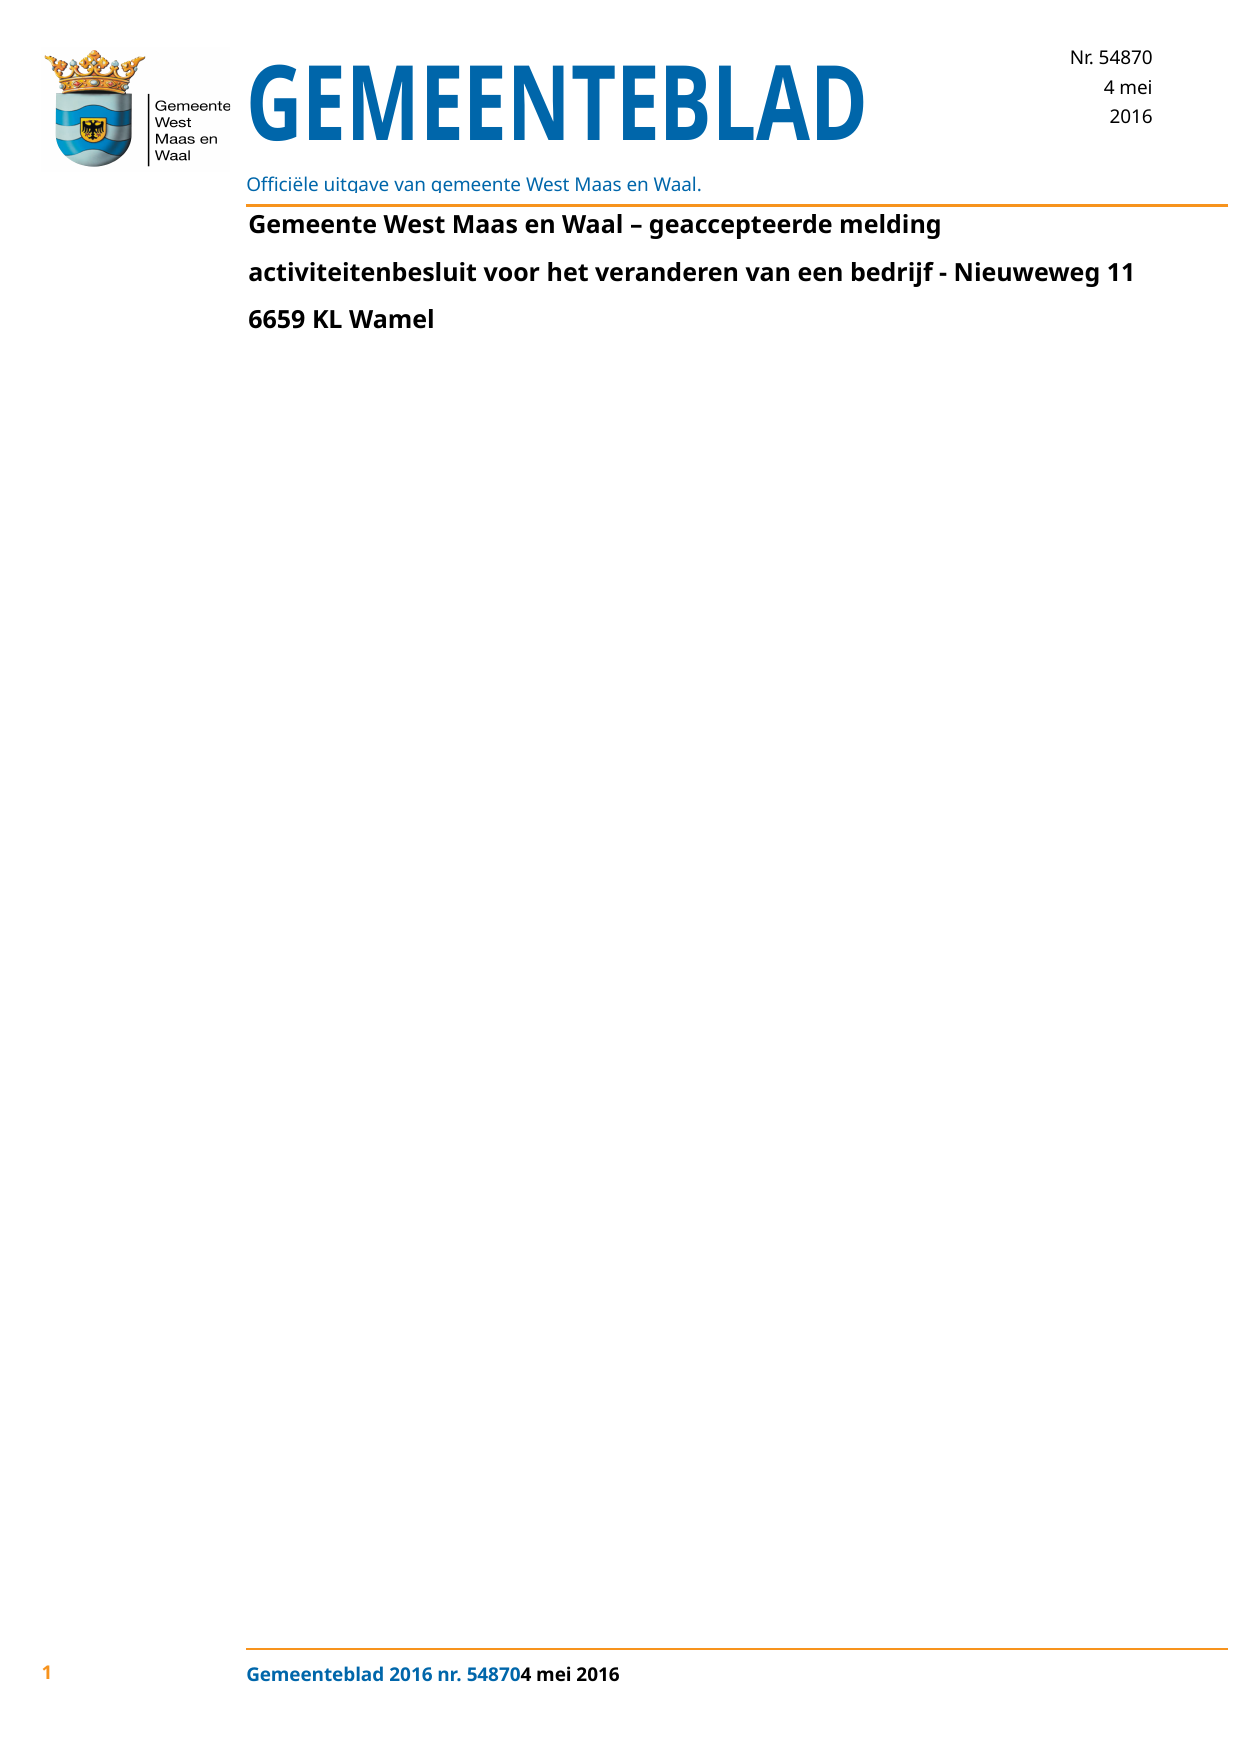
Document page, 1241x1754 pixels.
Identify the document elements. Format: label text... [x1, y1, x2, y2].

text Gemeente West Maas en Waal – geaccepteerde melding activiteitenbesluit voor het veranderen van een bedrijf - Nieuweweg 11 6659 KL Wamel [248, 207, 1152, 336]
picture [41, 47, 231, 172]
